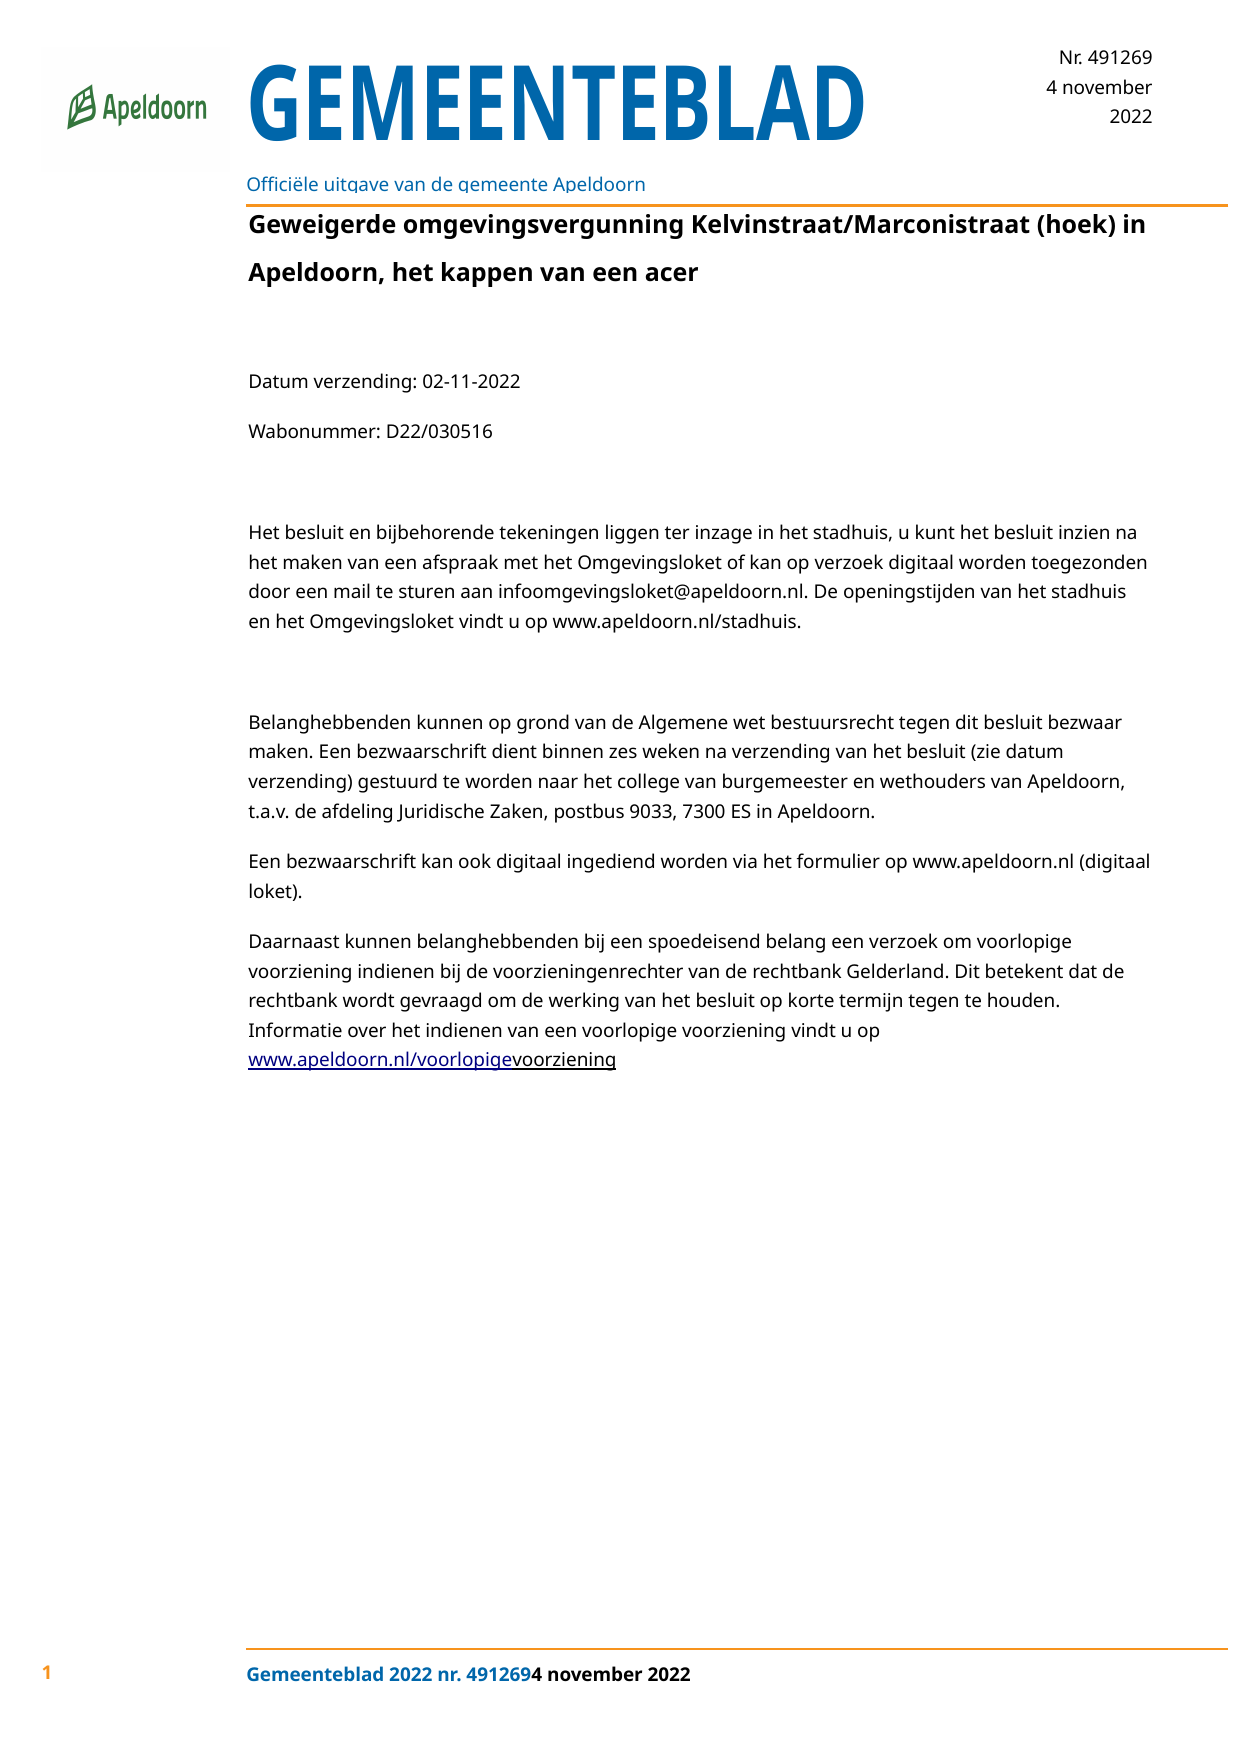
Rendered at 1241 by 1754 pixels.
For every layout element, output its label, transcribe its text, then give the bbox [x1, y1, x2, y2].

text Het besluit en bijbehorende tekeningen liggen ter inzage in het stadhuis, u kunt het besluit inzien na het maken van een afspraak met het Omgevingsloket of kan op verzoek digitaal worden toegezonden door een mail te sturen aan infoomgevingsloket@apeldoorn.nl. De openingstijden van het stadhuis en het Omgevingsloket vindt u op www.apeldoorn.nl/stadhuis. [248, 519, 1152, 634]
text Belanghebbenden kunnen op grond van de Algemene wet bestuursrecht tegen dit besluit bezwaar maken. Een bezwaarschrift dient binnen zes weken na verzending van het besluit (zie datum verzending) gestuurd te worden naar het college van burgemeester en wethouders van Apeldoorn, t.a.v. de afdeling Juridische Zaken, postbus 9033, 7300 ES in Apeldoorn. [248, 709, 1152, 824]
text Een bezwaarschrift kan ook digitaal ingediend worden via het formulier op www.apeldoorn.nl (digitaal loket). [248, 848, 1152, 904]
text Geweigerde omgevingsvergunning Kelvinstraat/Marconistraat (hoek) in Apeldoorn, het kappen van een acer [248, 207, 1152, 288]
text Wabonummer: D22/030516 [248, 419, 1152, 444]
text Daarnaast kunnen belanghebbenden bij een spoedeisend belang een verzoek om voorlopige voorziening indienen bij de voorzieningenrechter van de rechtbank Gelderland. Dit betekent dat de rechtbank wordt gevraagd om de werking van het besluit op korte termijn tegen te houden. Informatie over het indienen van een voorlopige voorziening vindt u op www.apeldoorn.nl/voorlopigevoorziening [248, 928, 1152, 1072]
text Datum verzending: 02-11-2022 [248, 368, 1152, 394]
picture [41, 47, 231, 172]
